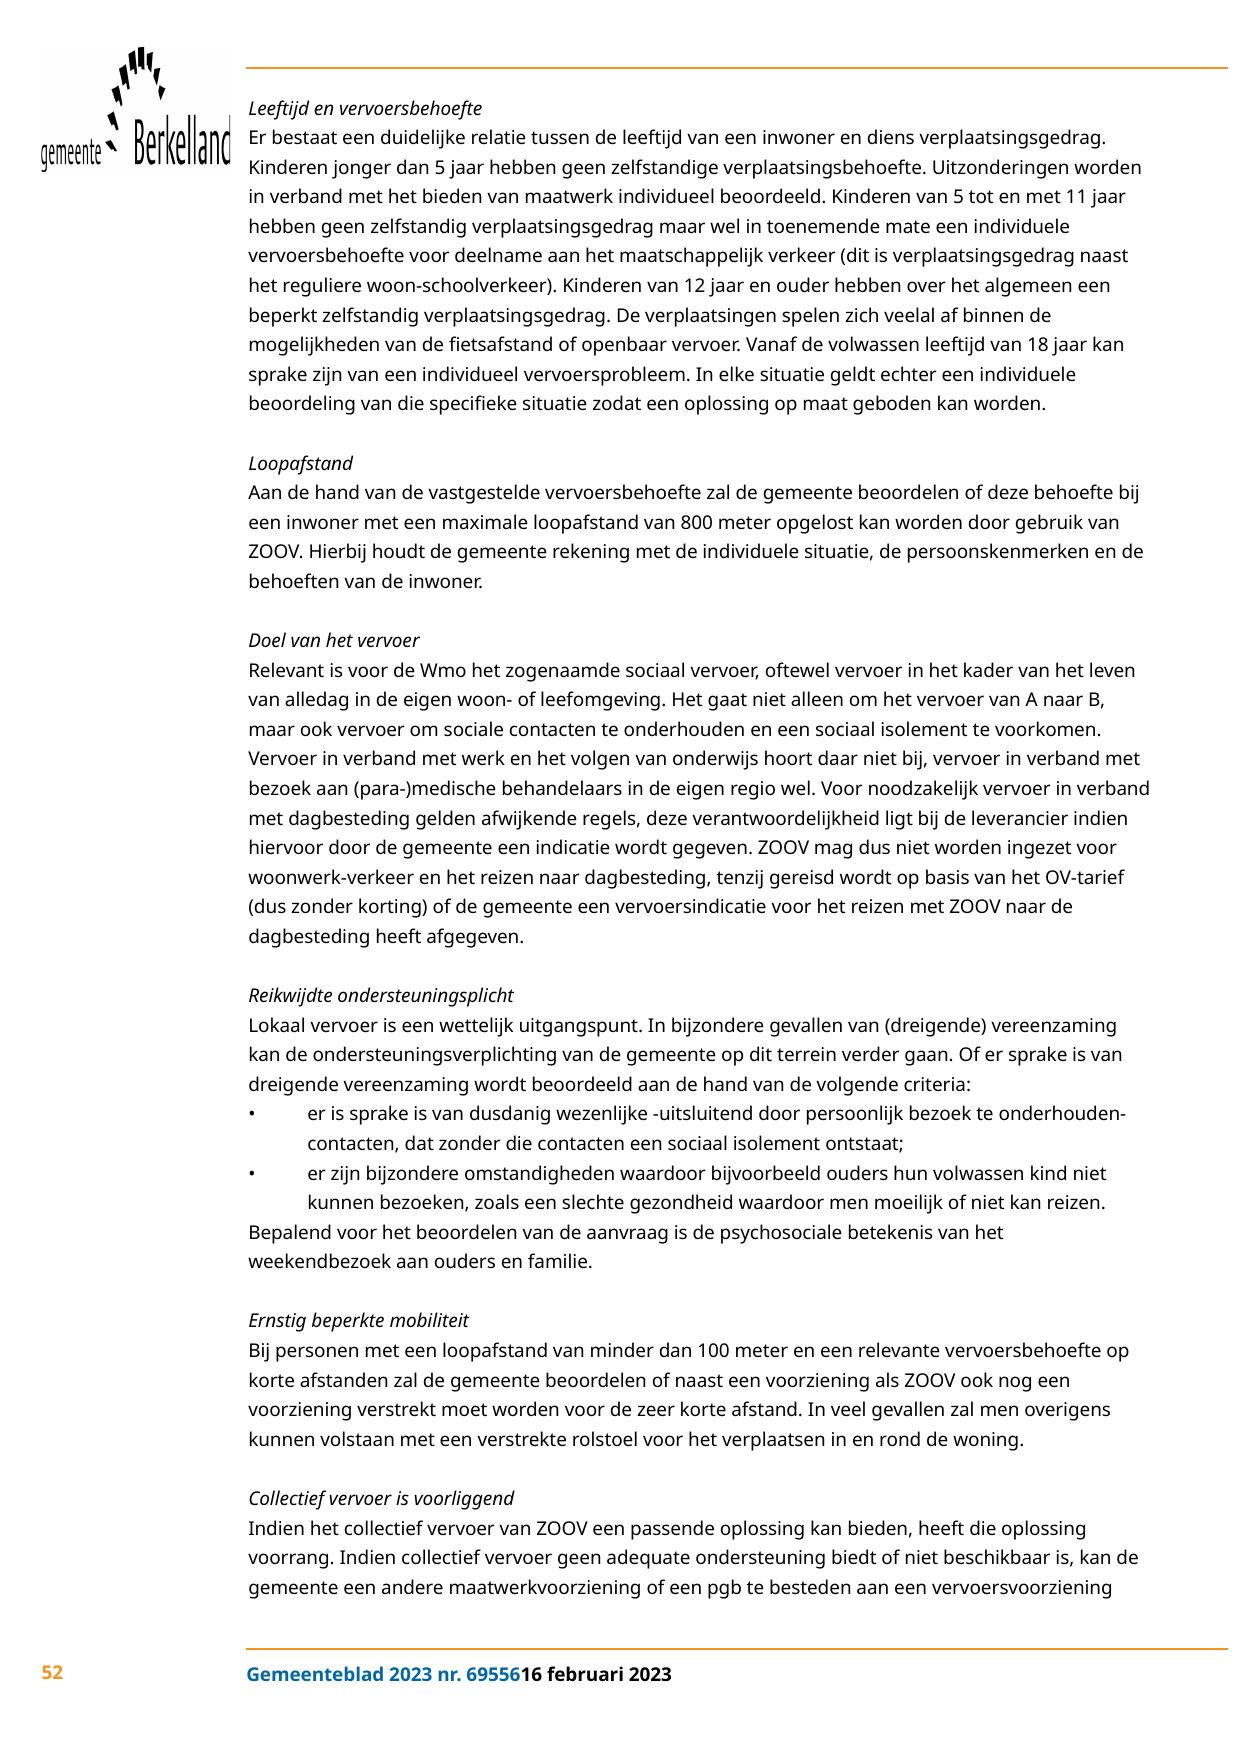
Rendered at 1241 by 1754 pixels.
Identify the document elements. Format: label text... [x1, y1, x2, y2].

text Bepalend voor het beoordelen van de aanvraag is de psychosociale betekenis van het weekendbezoek aan ouders en familie. [248, 1219, 1152, 1274]
text Lokaal vervoer is een wettelijk uitgangspunt. In bijzondere gevallen van (dreigende) vereenzaming kan de ondersteuningsverplichting van de gemeente op dit terrein verder gaan. Of er sprake is van dreigende vereenzaming wordt beoordeeld aan de hand van de volgende criteria: [248, 1012, 1152, 1097]
text Collectief vervoer is voorliggend [248, 1485, 1152, 1511]
text Indien het collectief vervoer van ZOOV een passende oplossing kan bieden, heeft die oplossing voorrang. Indien collectief vervoer geen adequate ondersteuning biedt of niet beschikbaar is, kan de gemeente een andere maatwerkvoorziening of een pgb te besteden aan een vervoersvoorziening [248, 1515, 1152, 1600]
text Reikwijdte ondersteuningsplicht [248, 982, 1152, 1008]
picture [41, 47, 231, 172]
text Loopafstand [248, 450, 1152, 476]
list er is sprake is van dusdanig wezenlijke -uitsluitend door persoonlijk bezoek te onderhouden- contacten, dat zonder die contacten een sociaal isolement ontstaat; [248, 1101, 1152, 1156]
text Ernstig beperkte mobiliteit [248, 1308, 1152, 1333]
list er zijn bijzondere omstandigheden waardoor bijvoorbeeld ouders hun volwassen kind niet kunnen bezoeken, zoals een slechte gezondheid waardoor men moeilijk of niet kan reizen. [248, 1160, 1152, 1215]
text Doel van het vervoer [248, 627, 1152, 653]
text Relevant is voor de Wmo het zogenaamde sociaal vervoer, oftewel vervoer in het kader van het leven van alledag in de eigen woon- of leefomgeving. Het gaat niet alleen om het vervoer van A naar B, maar ook vervoer om sociale contacten te onderhouden en een sociaal isolement te voorkomen. Vervoer in verband met werk en het volgen van onderwijs hoort daar niet bij, vervoer in verband met bezoek aan (para-)medische behandelaars in de eigen regio wel. Voor noodzakelijk vervoer in verband met dagbesteding gelden afwijkende regels, deze verantwoordelijkheid ligt bij de leverancier indien hiervoor door de gemeente een indicatie wordt gegeven. ZOOV mag dus niet worden ingezet voor woonwerk-verkeer en het reizen naar dagbesteding, tenzij gereisd wordt op basis van het OV-tarief (dus zonder korting) of de gemeente een vervoersindicatie voor het reizen met ZOOV naar de dagbesteding heeft afgegeven. [248, 657, 1152, 949]
text Aan de hand van de vastgestelde vervoersbehoefte zal de gemeente beoordelen of deze behoefte bij een inwoner met een maximale loopafstand van 800 meter opgelost kan worden door gebruik van ZOOV. Hierbij houdt de gemeente rekening met de individuele situatie, de persoonskenmerken en de behoeften van de inwoner. [248, 479, 1152, 594]
text Bij personen met een loopafstand van minder dan 100 meter en een relevante vervoersbehoefte op korte afstanden zal de gemeente beoordelen of naast een voorziening als ZOOV ook nog een voorziening verstrekt moet worden voor de zeer korte afstand. In veel gevallen zal men overigens kunnen volstaan met een verstrekte rolstoel voor het verplaatsen in en rond de woning. [248, 1337, 1152, 1452]
text Leeftijd en vervoersbehoefte [248, 95, 1152, 121]
text Er bestaat een duidelijke relatie tussen de leeftijd van een inwoner en diens verplaatsingsgedrag. Kinderen jonger dan 5 jaar hebben geen zelfstandige verplaatsingsbehoefte. Uitzonderingen worden in verband met het bieden van maatwerk individueel beoordeeld. Kinderen van 5 tot en met 11 jaar hebben geen zelfstandig verplaatsingsgedrag maar wel in toenemende mate een individuele vervoersbehoefte voor deelname aan het maatschappelijk verkeer (dit is verplaatsingsgedrag naast het reguliere woon-schoolverkeer). Kinderen van 12 jaar en ouder hebben over het algemeen een beperkt zelfstandig verplaatsingsgedrag. De verplaatsingen spelen zich veelal af binnen de mogelijkheden van de fietsafstand of openbaar vervoer. Vanaf de volwassen leeftijd van 18 jaar kan sprake zijn van een individueel vervoersprobleem. In elke situatie geldt echter een individuele beoordeling van die specifieke situatie zodat een oplossing op maat geboden kan worden. [248, 124, 1152, 416]
